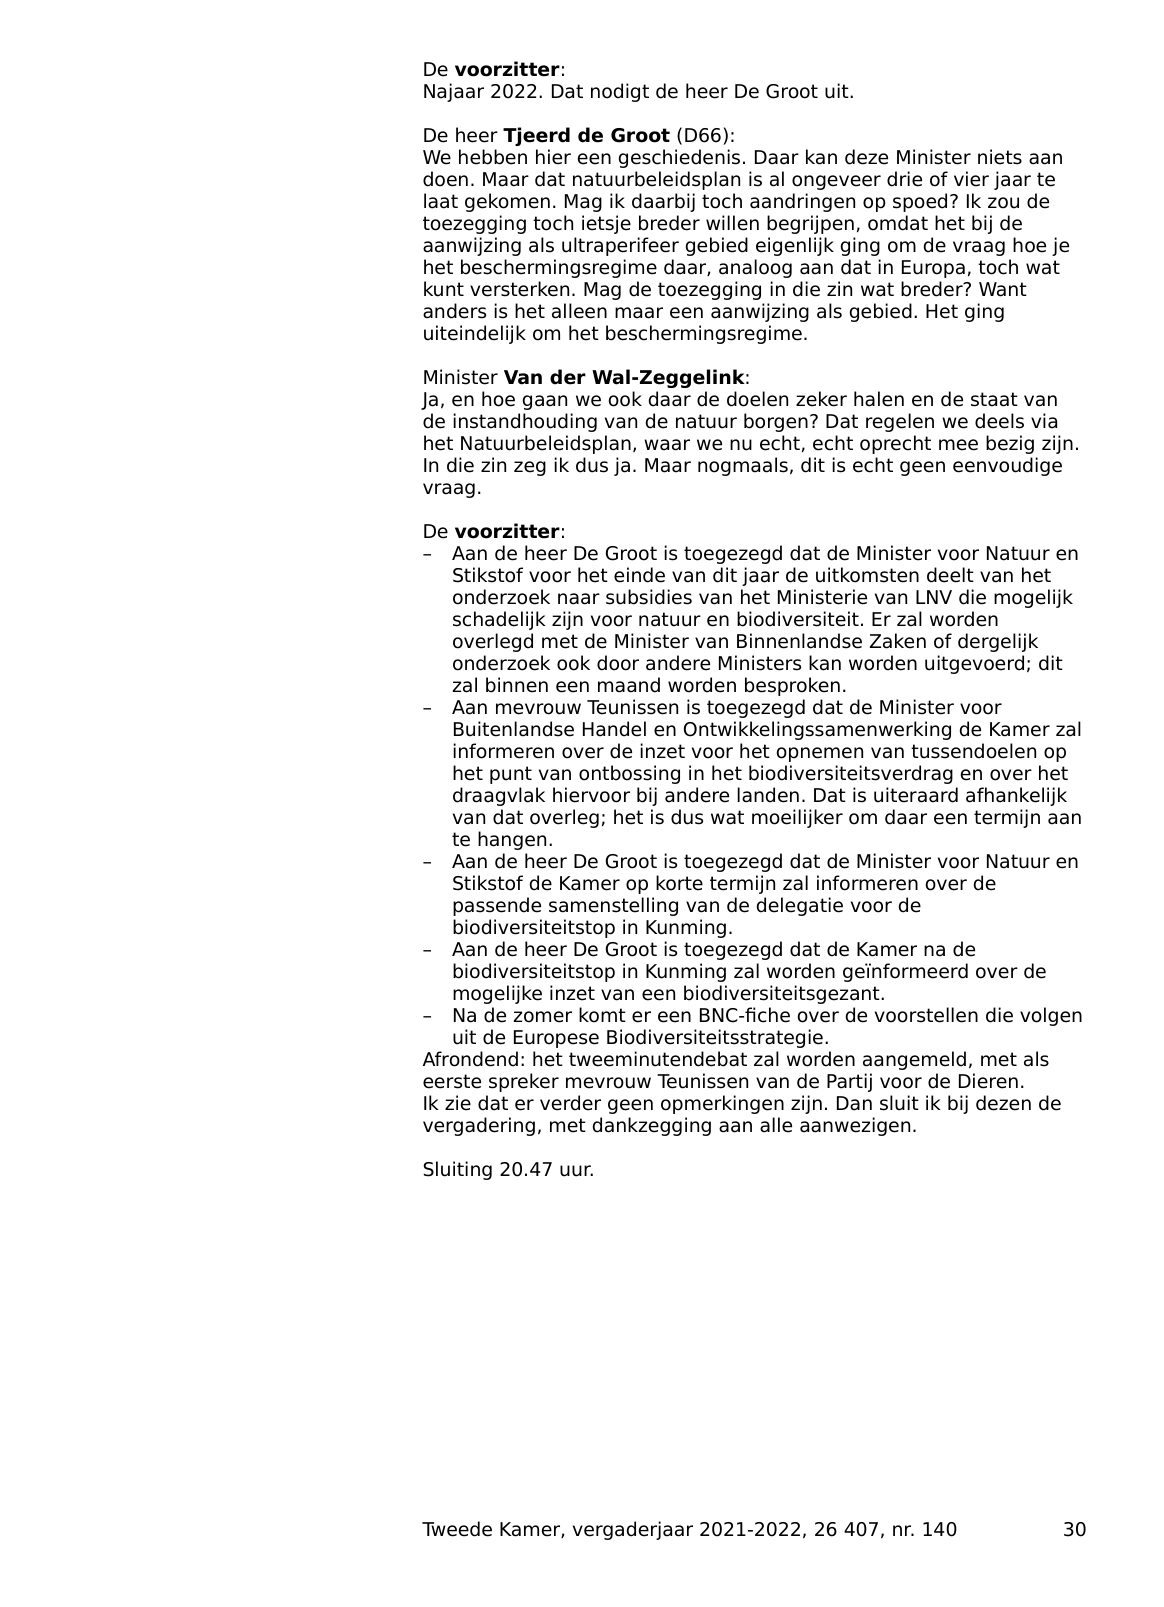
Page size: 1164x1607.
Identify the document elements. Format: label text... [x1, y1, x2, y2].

text We hebben hier een geschiedenis. Daar kan deze Minister niets aan doen. Maar dat natuurbeleidsplan is al ongeveer drie of vier jaar te laat gekomen. Mag ik daarbij toch aandringen op spoed? Ik zou de toezegging toch ietsje breder willen begrijpen, omdat het bij de aanwijzing als ultraperifeer gebied eigenlijk ging om de vraag hoe je het beschermingsregime daar, analoog aan dat in Europa, toch wat kunt versterken. Mag de toezegging in die zin wat breder? Want anders is het alleen maar een aanwijzing als gebied. Het ging uiteindelijk om het beschermingsregime. [422, 147, 1087, 345]
text De voorzitter: [422, 521, 1087, 543]
text De heer Tjeerd de Groot (D66): [422, 125, 1087, 147]
text Afrondend: het tweeminutendebat zal worden aangemeld, met als eerste spreker mevrouw Teunissen van de Partij voor de Dieren. [422, 1049, 1087, 1093]
text Najaar 2022. Dat nodigt de heer De Groot uit. [422, 81, 1087, 103]
text – Aan de heer De Groot is toegezegd dat de Minister voor Natuur en Stikstof de Kamer op korte termijn zal informeren over de passende samenstelling van de delegatie voor de biodiversiteitstop in Kunming. [422, 851, 1087, 939]
text – Aan de heer De Groot is toegezegd dat de Minister voor Natuur en Stikstof voor het einde van dit jaar de uitkomsten deelt van het onderzoek naar subsidies van het Ministerie van LNV die mogelijk schadelijk zijn voor natuur en biodiversiteit. Er zal worden overlegd met de Minister van Binnenlandse Zaken of dergelijk onderzoek ook door andere Ministers kan worden uitgevoerd; dit zal binnen een maand worden besproken. [422, 543, 1087, 697]
text Minister Van der Wal-Zeggelink: [422, 367, 1087, 389]
text – Aan mevrouw Teunissen is toegezegd dat de Minister voor Buitenlandse Handel en Ontwikkelingssamenwerking de Kamer zal informeren over de inzet voor het opnemen van tussendoelen op het punt van ontbossing in het biodiversiteitsverdrag en over het draagvlak hiervoor bij andere landen. Dat is uiteraard afhankelijk van dat overleg; het is dus wat moeilijker om daar een termijn aan te hangen. [422, 697, 1087, 851]
text – Na de zomer komt er een BNC-fiche over de voorstellen die volgen uit de Europese Biodiversiteitsstrategie. [422, 1005, 1087, 1049]
text De voorzitter: [422, 59, 1087, 81]
text Ik zie dat er verder geen opmerkingen zijn. Dan sluit ik bij dezen de vergadering, met dankzegging aan alle aanwezigen. [422, 1093, 1087, 1137]
text Ja, en hoe gaan we ook daar de doelen zeker halen en de staat van de instandhouding van de natuur borgen? Dat regelen we deels via het Natuurbeleidsplan, waar we nu echt, echt oprecht mee bezig zijn. In die zin zeg ik dus ja. Maar nogmaals, dit is echt geen eenvoudige vraag. [422, 389, 1087, 499]
text – Aan de heer De Groot is toegezegd dat de Kamer na de biodiversiteitstop in Kunming zal worden geïnformeerd over de mogelijke inzet van een biodiversiteitsgezant. [422, 939, 1087, 1005]
text Sluiting 20.47 uur. [422, 1159, 1087, 1181]
